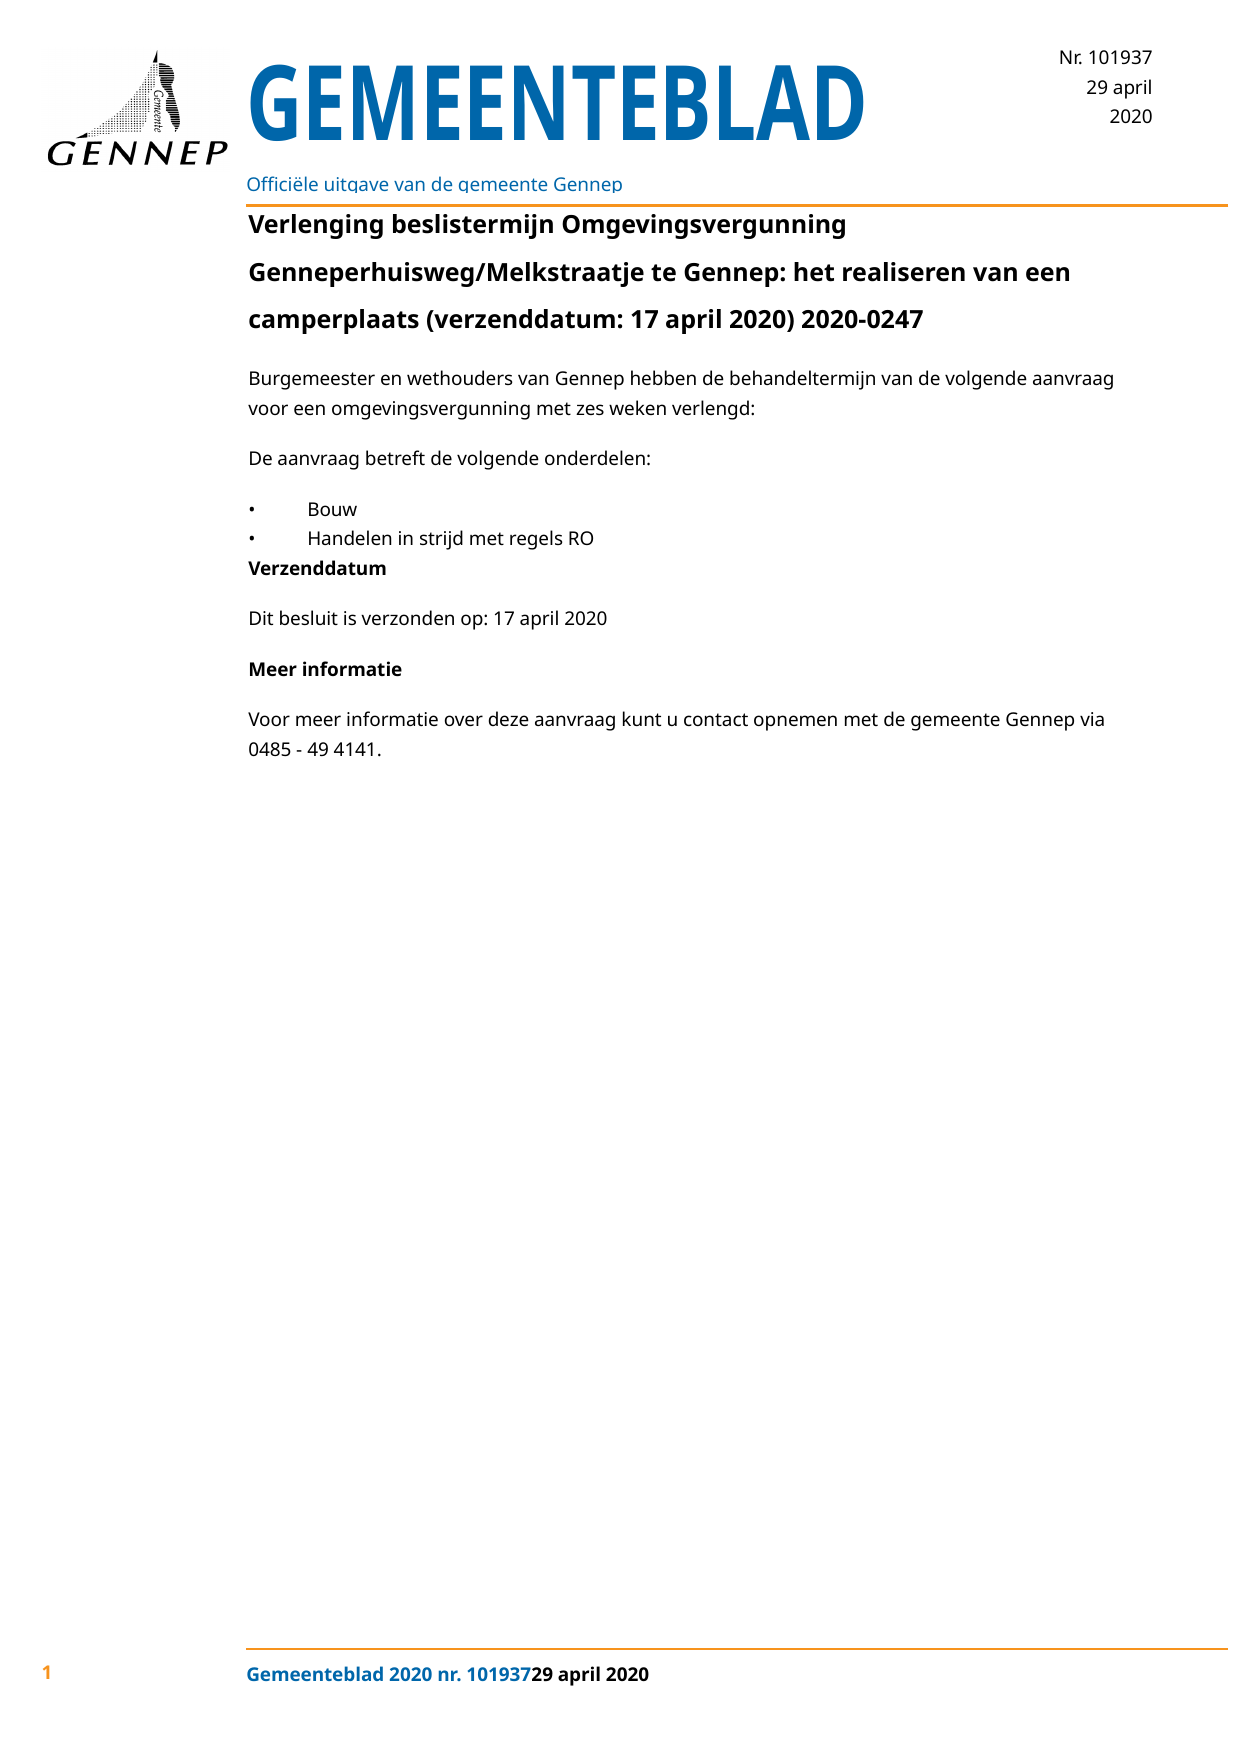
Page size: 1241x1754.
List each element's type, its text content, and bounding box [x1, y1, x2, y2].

text Dit besluit is verzonden op: 17 april 2020 [248, 606, 1152, 631]
list Handelen in strijd met regels RO [248, 526, 1152, 551]
picture [41, 47, 231, 172]
text De aanvraag betreft de volgende onderdelen: [248, 446, 1152, 471]
text Voor meer informatie over deze aanvraag kunt u contact opnemen met de gemeente Gennep via 0485 - 49 4141. [248, 706, 1152, 762]
text Meer informatie [248, 656, 1152, 682]
text Burgemeester en wethouders van Gennep hebben de behandeltermijn van de volgende aanvraag voor een omgevingsvergunning met zes weken verlengd: [248, 366, 1152, 421]
text Verlenging beslistermijn Omgevingsvergunning Genneperhuisweg/Melkstraatje te Gennep: het realiseren van een camperplaats (verzenddatum: 17 april 2020) 2020-0247 [248, 207, 1152, 336]
text Verzenddatum [248, 555, 1152, 581]
list Bouw [248, 496, 1152, 522]
